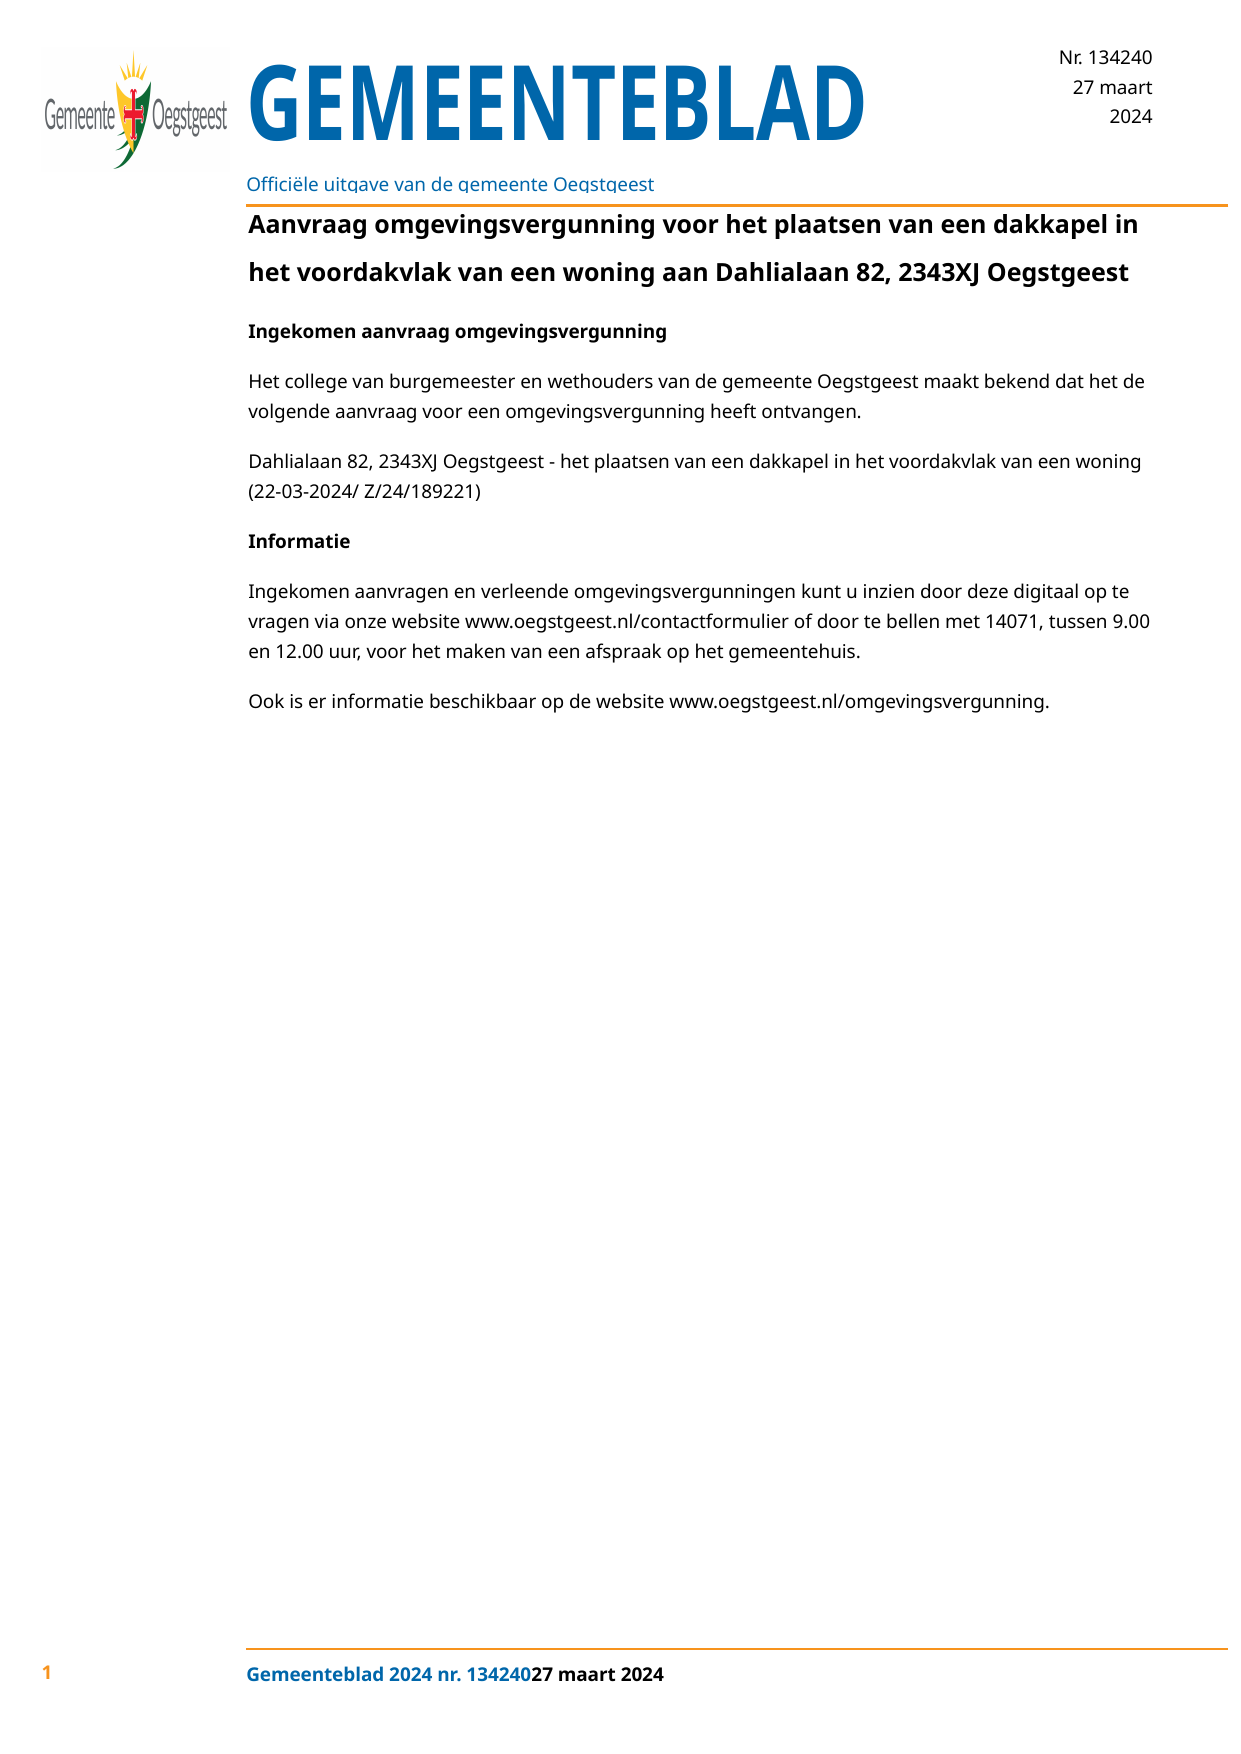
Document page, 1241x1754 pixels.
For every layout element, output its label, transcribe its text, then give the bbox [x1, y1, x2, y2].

text Informatie [248, 528, 1152, 554]
text Het college van burgemeester en wethouders van de gemeente Oegstgeest maakt bekend dat het de volgende aanvraag voor een omgevingsvergunning heeft ontvangen. [248, 368, 1152, 424]
text Ingekomen aanvragen en verleende omgevingsvergunningen kunt u inzien door deze digitaal op te vragen via onze website www.oegstgeest.nl/contactformulier of door te bellen met 14071, tussen 9.00 en 12.00 uur, voor het maken van een afspraak op het gemeentehuis. [248, 579, 1152, 664]
text Ook is er informatie beschikbaar op de website www.oegstgeest.nl/omgevingsvergunning. [248, 688, 1152, 714]
text Aanvraag omgevingsvergunning voor het plaatsen van een dakkapel in het voordakvlak van een woning aan Dahlialaan 82, 2343XJ Oegstgeest [248, 207, 1152, 288]
picture [41, 47, 231, 172]
text Dahlialaan 82, 2343XJ Oegstgeest - het plaatsen van een dakkapel in het voordakvlak van een woning (22-03-2024/ Z/24/189221) [248, 448, 1152, 504]
text Ingekomen aanvraag omgevingsvergunning [248, 318, 1152, 344]
